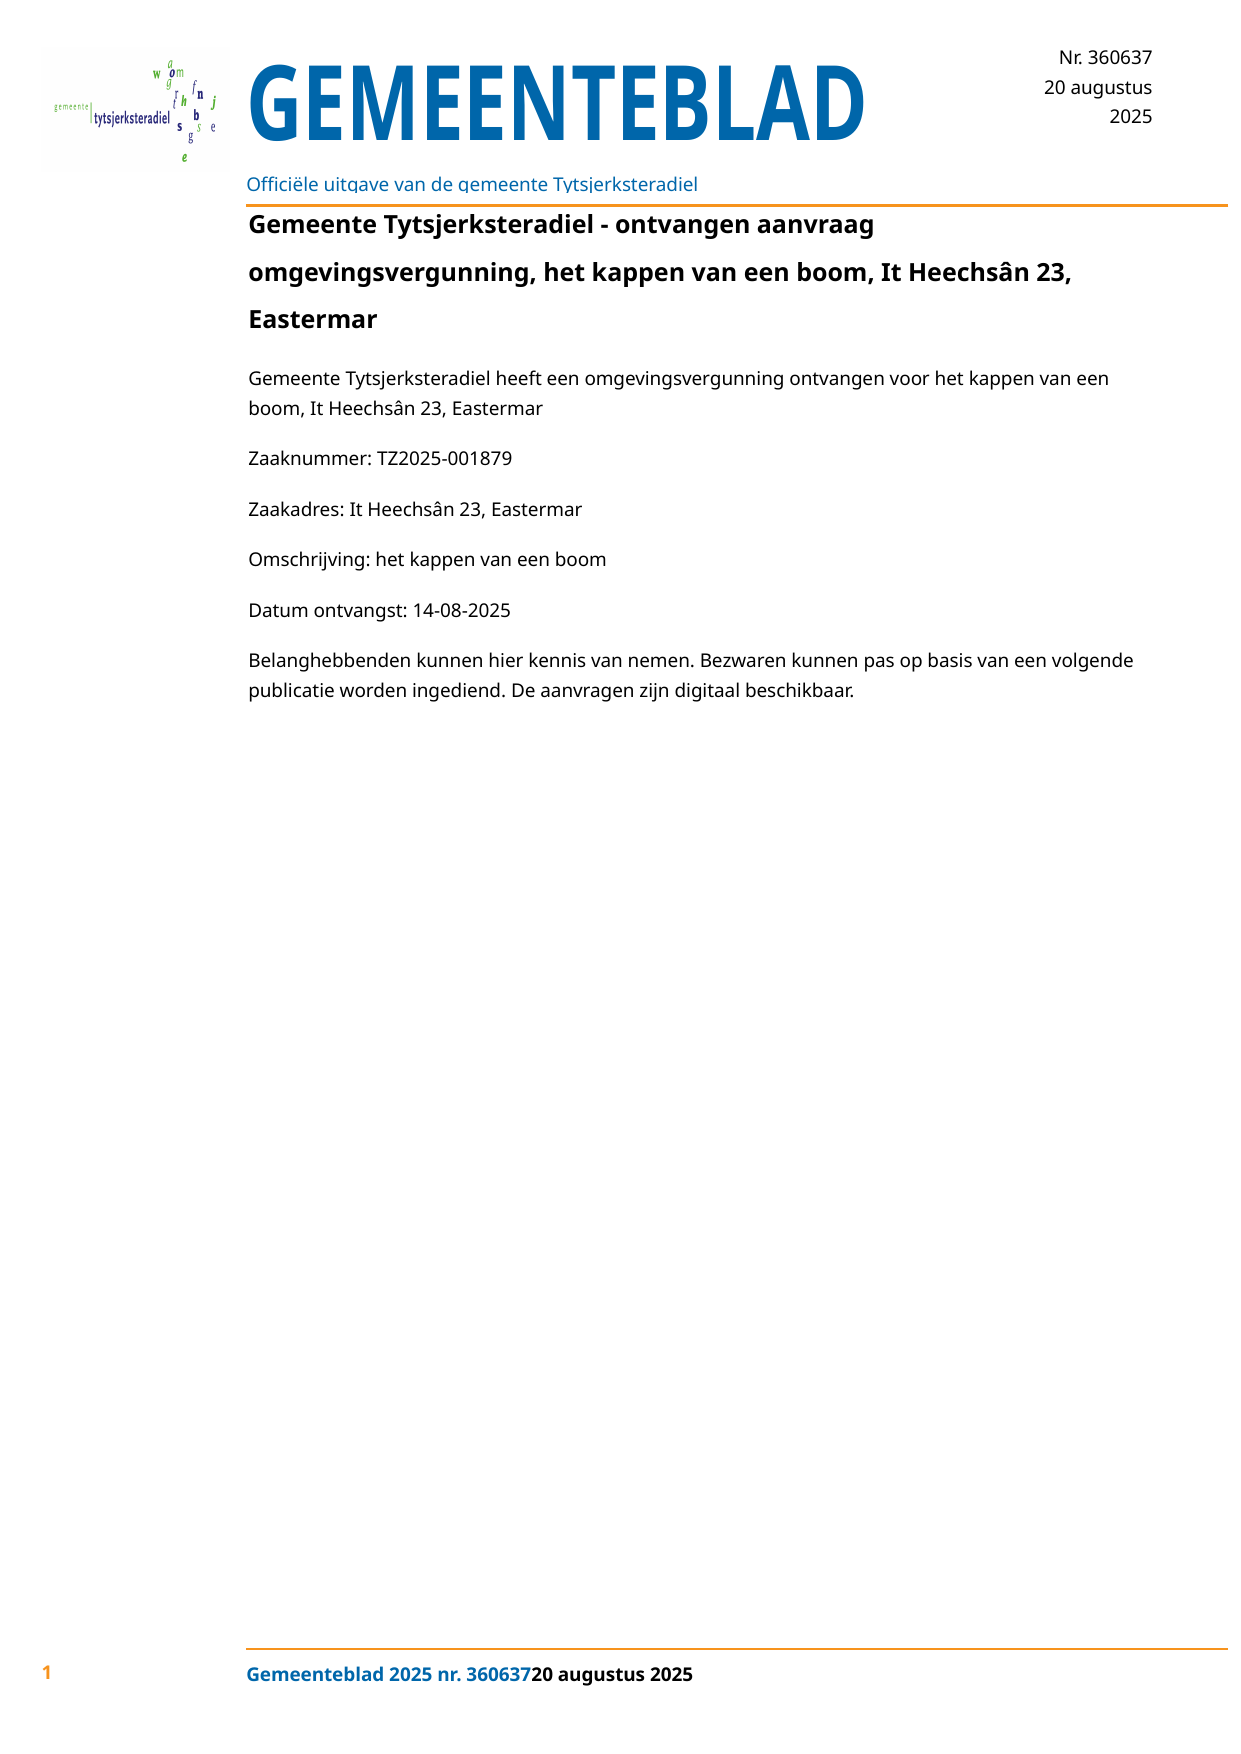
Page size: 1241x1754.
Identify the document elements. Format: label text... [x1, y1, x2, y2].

text Zaakadres: It Heechsân 23, Eastermar [248, 496, 1152, 522]
text Omschrijving: het kappen van een boom [248, 546, 1152, 572]
text Belanghebbenden kunnen hier kennis van nemen. Bezwaren kunnen pas op basis van een volgende publicatie worden ingediend. De aanvragen zijn digitaal beschikbaar. [248, 647, 1152, 702]
text Datum ontvangst: 14-08-2025 [248, 597, 1152, 622]
picture [41, 47, 231, 172]
text Gemeente Tytsjerksteradiel - ontvangen aanvraag omgevingsvergunning, het kappen van een boom, It Heechsân 23, Eastermar [248, 207, 1152, 336]
text Zaaknummer: TZ2025-001879 [248, 446, 1152, 471]
text Gemeente Tytsjerksteradiel heeft een omgevingsvergunning ontvangen voor het kappen van een boom, It Heechsân 23, Eastermar [248, 366, 1152, 421]
